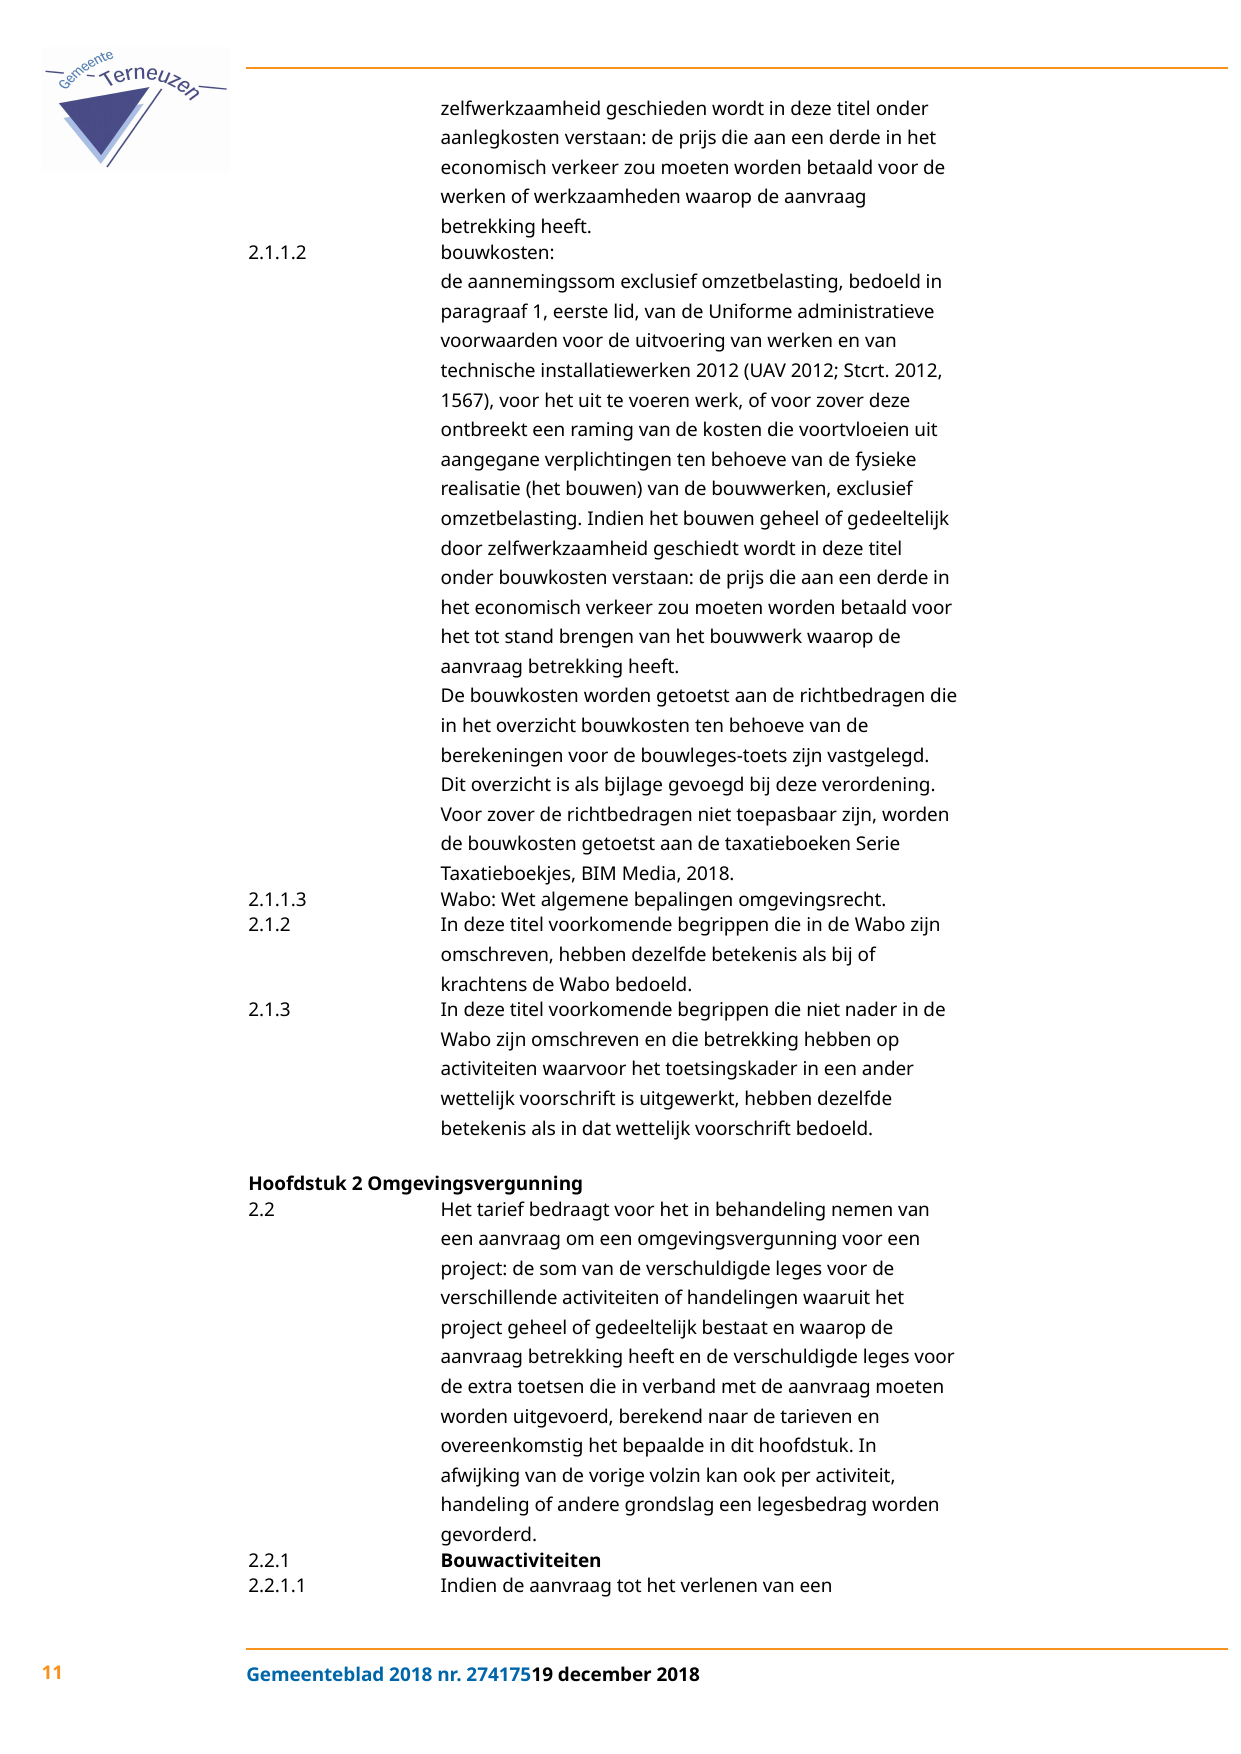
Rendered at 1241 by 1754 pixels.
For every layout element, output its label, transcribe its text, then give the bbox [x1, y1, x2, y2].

table_cell [959, 886, 1152, 912]
table_cell [248, 95, 440, 239]
table_cell [959, 1547, 1152, 1573]
table_cell Bouwactiviteiten [440, 1547, 959, 1573]
table_cell [959, 996, 1152, 1141]
table_cell [959, 95, 1152, 239]
table_cell 2.2 [248, 1196, 440, 1547]
table_cell [959, 239, 1152, 886]
table_cell In deze titel voorkomende begrippen die niet nader in de Wabo zijn omschreven en die betrekking hebben op activiteiten waarvoor het toetsingskader in een ander wettelijk voorschrift is uitgewerkt, hebben dezelfde betekenis als in dat wettelijk voorschrift bedoeld. [440, 996, 959, 1141]
table_cell Hoofdstuk 2 Omgevingsvergunning [248, 1141, 1152, 1196]
picture [41, 47, 231, 172]
table_cell zelfwerkzaamheid geschieden wordt in deze titel onder aanlegkosten verstaan: de prijs die aan een derde in het economisch verkeer zou moeten worden betaald voor de werken of werkzaamheden waarop de aanvraag betrekking heeft. [440, 95, 959, 239]
table_cell 2.2.1.1 [248, 1573, 440, 1598]
table_cell bouwkosten: de aannemingssom exclusief omzetbelasting, bedoeld in paragraaf 1, eerste lid, van de Uniforme administratieve voorwaarden voor de uitvoering van werken en van technische installatiewerken 2012 (UAV 2012; Stcrt. 2012, 1567), voor het uit te voeren werk, of voor zover deze ontbreekt een raming van de kosten die voortvloeien uit aangegane verplichtingen ten behoeve van de fysieke realisatie (het bouwen) van de bouwwerken, exclusief omzetbelasting. Indien het bouwen geheel of gedeeltelijk door zelfwerkzaamheid geschiedt wordt in deze titel onder bouwkosten verstaan: de prijs die aan een derde in het economisch verkeer zou moeten worden betaald voor het tot stand brengen van het bouwwerk waarop de aanvraag betrekking heeft. De bouwkosten worden getoetst aan de richtbedragen die in het overzicht bouwkosten ten behoeve van de berekeningen voor de bouwleges-toets zijn vastgelegd. Dit overzicht is als bijlage gevoegd bij deze verordening. Voor zover de richtbedragen niet toepasbaar zijn, worden de bouwkosten getoetst aan de taxatieboeken Serie Taxatieboekjes, BIM Media, 2018. [440, 239, 959, 886]
table_cell Indien de aanvraag tot het verlenen van een [440, 1573, 959, 1598]
table_cell 2.1.3 [248, 996, 440, 1141]
table_cell 2.1.1.3 [248, 886, 440, 912]
table_cell 2.2.1 [248, 1547, 440, 1573]
table_cell In deze titel voorkomende begrippen die in de Wabo zijn omschreven, hebben dezelfde betekenis als bij of krachtens de Wabo bedoeld. [440, 912, 959, 996]
table_cell 2.1.2 [248, 912, 440, 996]
table_cell [959, 1573, 1152, 1598]
table_cell Wabo: Wet algemene bepalingen omgevingsrecht. [440, 886, 959, 912]
table_cell [959, 912, 1152, 996]
table_cell 2.1.1.2 [248, 239, 440, 886]
table_cell [959, 1196, 1152, 1547]
table_cell Het tarief bedraagt voor het in behandeling nemen van een aanvraag om een omgevingsvergunning voor een project: de som van de verschuldigde leges voor de verschillende activiteiten of handelingen waaruit het project geheel of gedeeltelijk bestaat en waarop de aanvraag betrekking heeft en de verschuldigde leges voor de extra toetsen die in verband met de aanvraag moeten worden uitgevoerd, berekend naar de tarieven en overeenkomstig het bepaalde in dit hoofdstuk. In afwijking van de vorige volzin kan ook per activiteit, handeling of andere grondslag een legesbedrag worden gevorderd. [440, 1196, 959, 1547]
